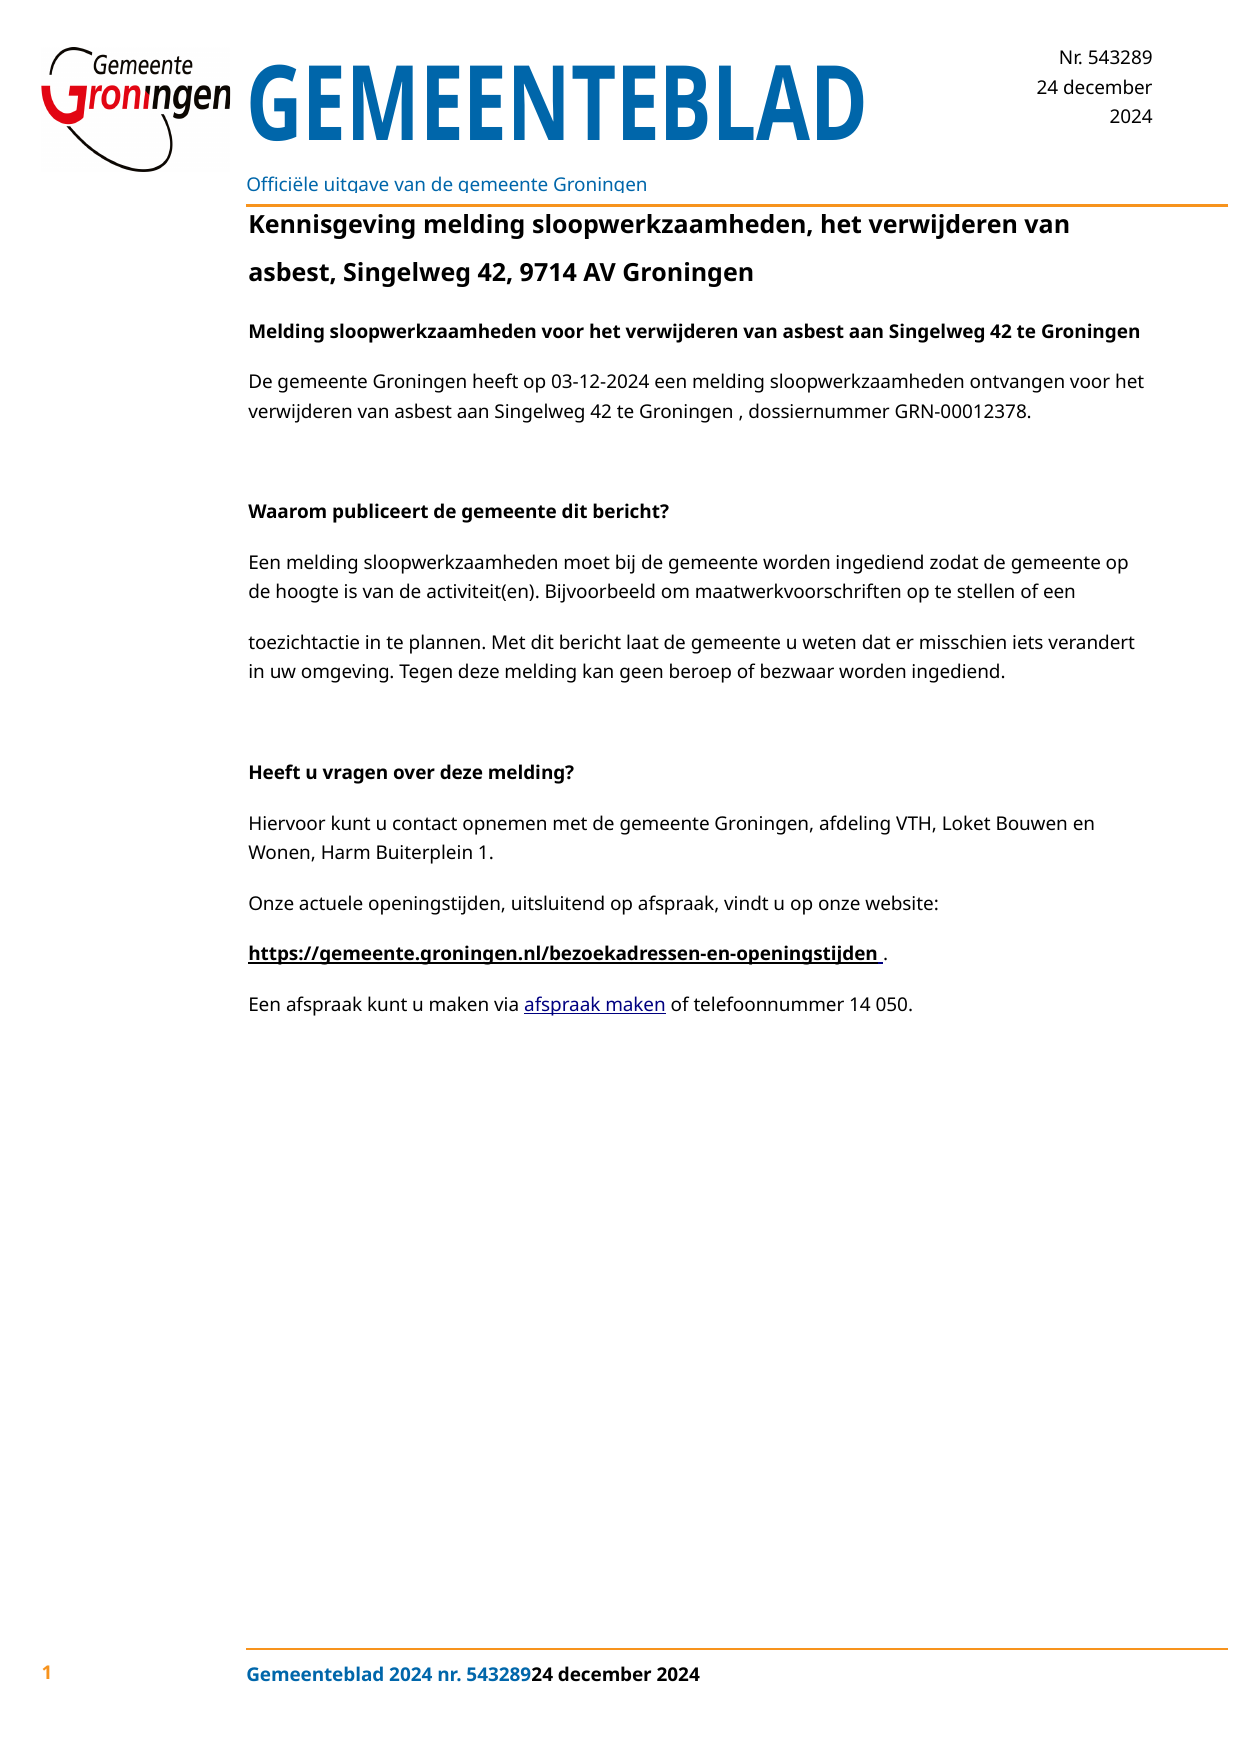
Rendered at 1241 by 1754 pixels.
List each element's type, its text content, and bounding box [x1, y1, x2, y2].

text toezichtactie in te plannen. Met dit bericht laat de gemeente u weten dat er misschien iets verandert in uw omgeving. Tegen deze melding kan geen beroep of bezwaar worden ingediend. [248, 629, 1152, 684]
text Onze actuele openingstijden, uitsluitend op afspraak, vindt u op onze website: [248, 890, 1152, 916]
text De gemeente Groningen heeft op 03-12-2024 een melding sloopwerkzaamheden ontvangen voor het verwijderen van asbest aan Singelweg 42 te Groningen , dossiernummer GRN-00012378. [248, 368, 1152, 424]
text Een afspraak kunt u maken via afspraak maken of telefoonnummer 14 050. [248, 991, 1152, 1017]
text Een melding sloopwerkzaamheden moet bij de gemeente worden ingediend zodat de gemeente op de hoogte is van de activiteit(en). Bijvoorbeeld om maatwerkvoorschriften op te stellen of een [248, 549, 1152, 604]
text Waarom publiceert de gemeente dit bericht? [248, 499, 1152, 524]
text Melding sloopwerkzaamheden voor het verwijderen van asbest aan Singelweg 42 te Groningen [248, 318, 1152, 344]
text Heeft u vragen over deze melding? [248, 759, 1152, 785]
picture [41, 47, 231, 172]
text Kennisgeving melding sloopwerkzaamheden, het verwijderen van asbest, Singelweg 42, 9714 AV Groningen [248, 207, 1152, 288]
text https://gemeente.groningen.nl/bezoekadressen-en-openingstijden . [248, 940, 1152, 966]
text Hiervoor kunt u contact opnemen met de gemeente Groningen, afdeling VTH, Loket Bouwen en Wonen, Harm Buiterplein 1. [248, 810, 1152, 865]
